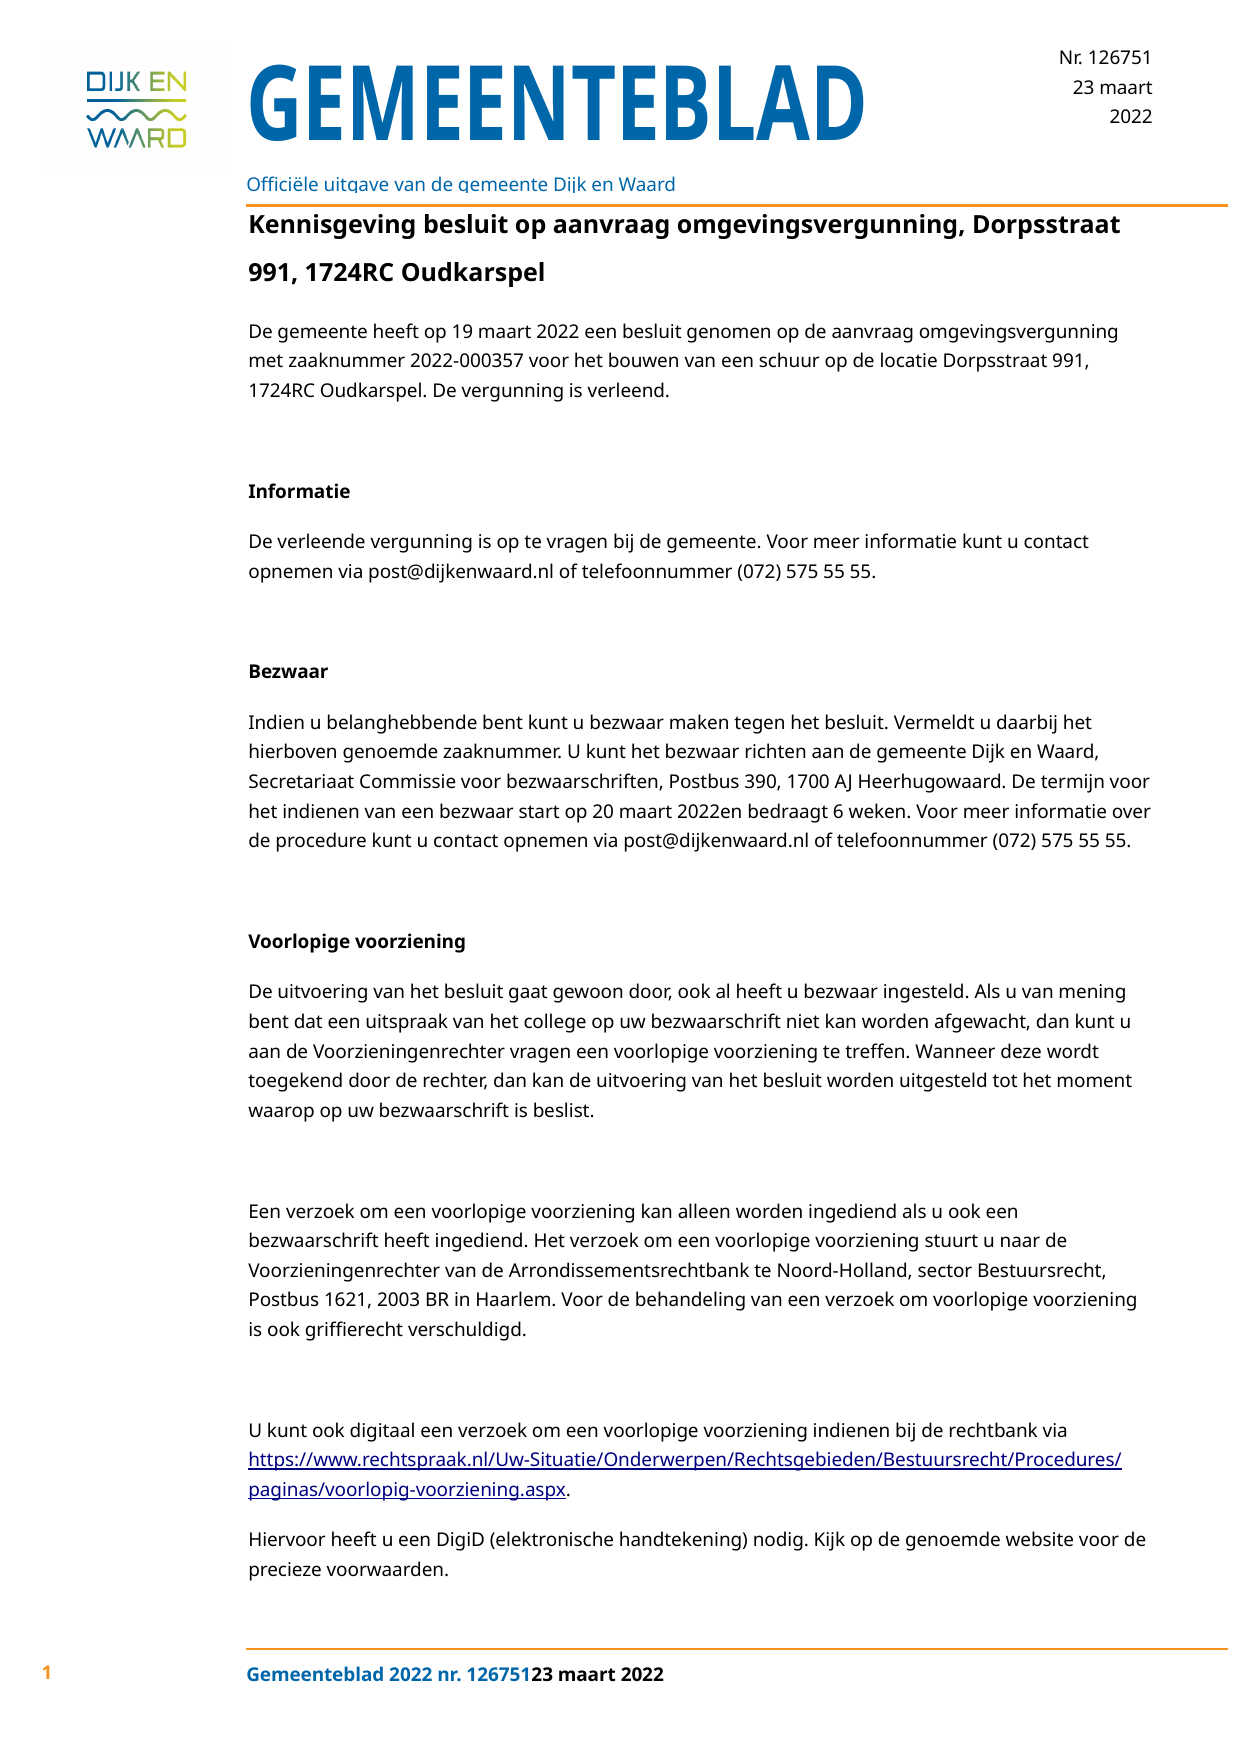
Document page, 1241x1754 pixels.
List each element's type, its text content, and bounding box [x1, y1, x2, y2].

text Bezwaar [248, 659, 1152, 684]
text Voorlopige voorziening [248, 928, 1152, 954]
text U kunt ook digitaal een verzoek om een voorlopige voorziening indienen bij de rechtbank via https://www.rechtspraak.nl/Uw-Situatie/Onderwerpen/Rechtsgebieden/Bestuursrecht/Procedures/paginas/voorlopig-voorziening.aspx. [248, 1417, 1152, 1502]
text Een verzoek om een voorlopige voorziening kan alleen worden ingediend als u ook een bezwaarschrift heeft ingediend. Het verzoek om een voorlopige voorziening stuurt u naar de Voorzieningenrechter van de Arrondissementsrechtbank te Noord-Holland, sector Bestuursrecht, Postbus 1621, 2003 BR in Haarlem. Voor de behandeling van een verzoek om voorlopige voorziening is ook griffierecht verschuldigd. [248, 1198, 1152, 1342]
text De verleende vergunning is op te vragen bij de gemeente. Voor meer informatie kunt u contact opnemen via post@dijkenwaard.nl of telefoonnummer (072) 575 55 55. [248, 528, 1152, 584]
text De gemeente heeft op 19 maart 2022 een besluit genomen op de aanvraag omgevingsvergunning met zaaknummer 2022-000357 voor het bouwen van een schuur op de locatie Dorpsstraat 991, 1724RC Oudkarspel. De vergunning is verleend. [248, 318, 1152, 403]
text Indien u belanghebbende bent kunt u bezwaar maken tegen het besluit. Vermeldt u daarbij het hierboven genoemde zaaknummer. U kunt het bezwaar richten aan de gemeente Dijk en Waard, Secretariaat Commissie voor bezwaarschriften, Postbus 390, 1700 AJ Heerhugowaard. De termijn voor het indienen van een bezwaar start op 20 maart 2022en bedraagt 6 weken. Voor meer informatie over de procedure kunt u contact opnemen via post@dijkenwaard.nl of telefoonnummer (072) 575 55 55. [248, 709, 1152, 853]
text Hiervoor heeft u een DigiD (elektronische handtekening) nodig. Kijk op de genoemde website voor de precieze voorwaarden. [248, 1527, 1152, 1582]
text Informatie [248, 478, 1152, 504]
text De uitvoering van het besluit gaat gewoon door, ook al heeft u bezwaar ingesteld. Als u van mening bent dat een uitspraak van het college op uw bezwaarschrift niet kan worden afgewacht, dan kunt u aan de Voorzieningenrechter vragen een voorlopige voorziening te treffen. Wanneer deze wordt toegekend door de rechter, dan kan de uitvoering van het besluit worden uitgesteld tot het moment waarop op uw bezwaarschrift is beslist. [248, 979, 1152, 1123]
picture [41, 47, 231, 172]
text Kennisgeving besluit op aanvraag omgevingsvergunning, Dorpsstraat 991, 1724RC Oudkarspel [248, 207, 1152, 288]
